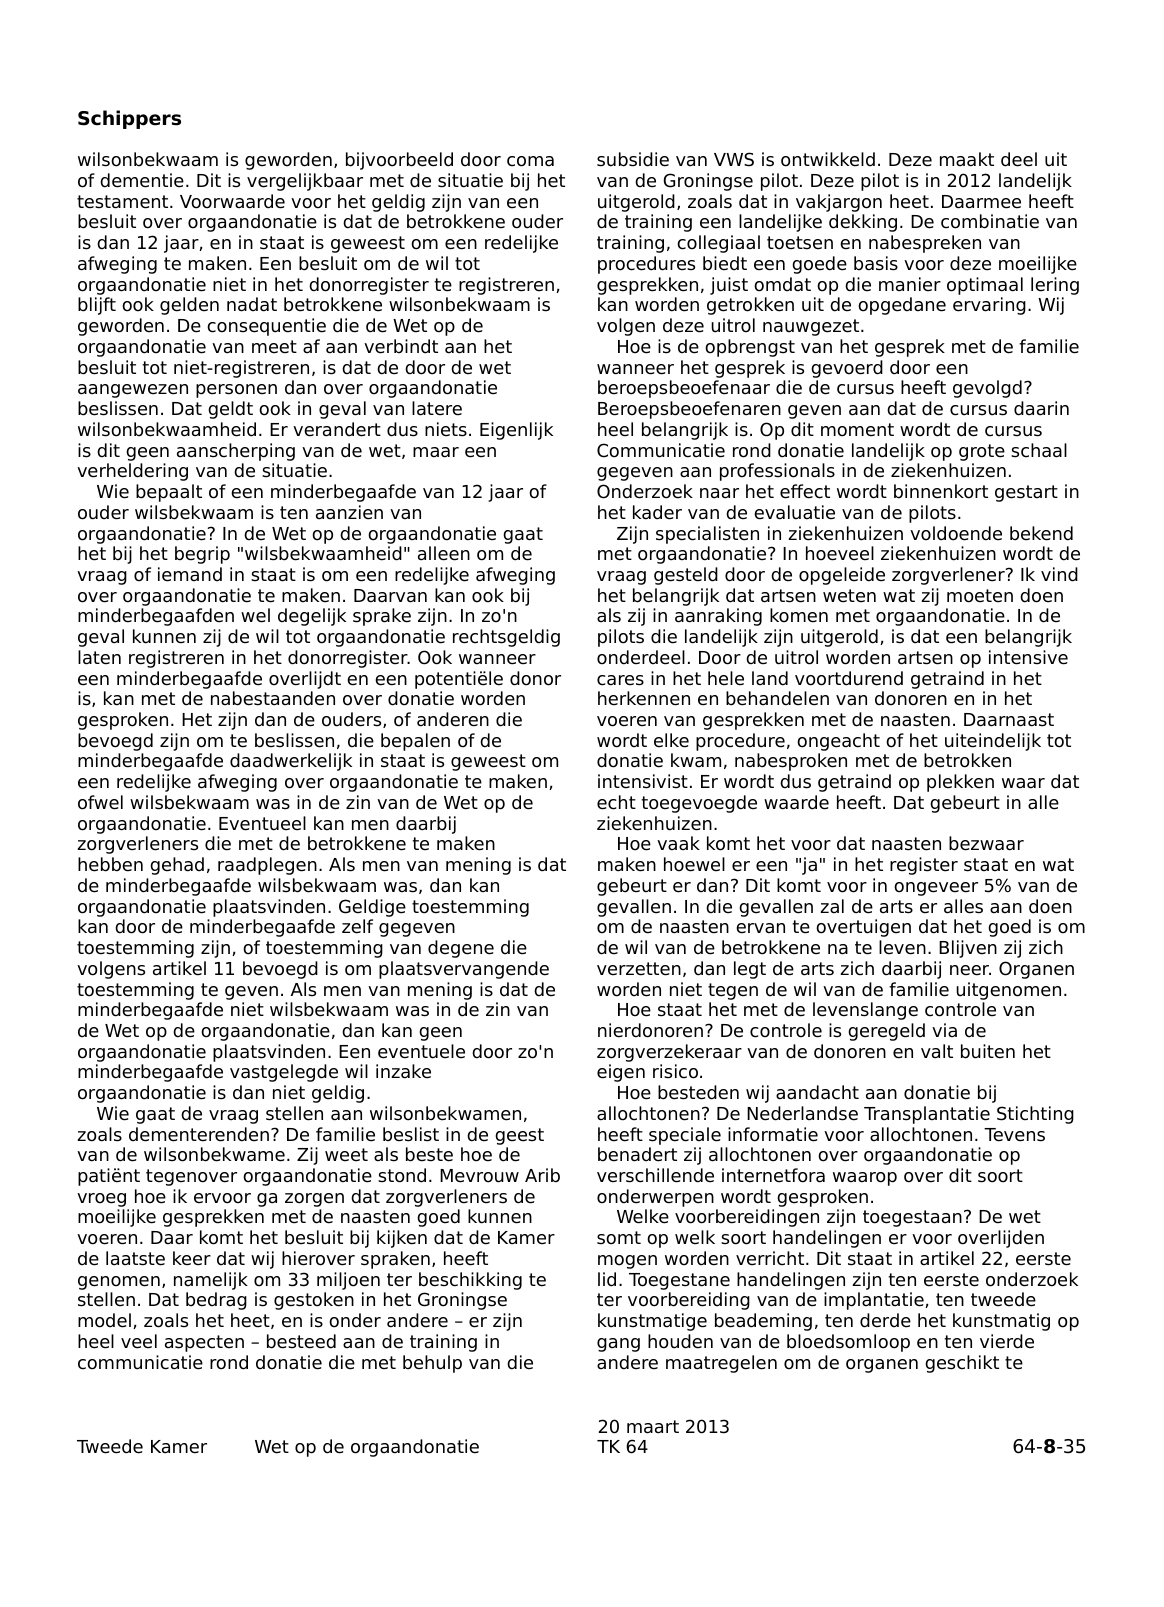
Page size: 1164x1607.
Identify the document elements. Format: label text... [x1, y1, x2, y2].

text Hoe besteden wij aandacht aan donatie bij allochtonen? De Nederlandse Transplantatie Stichting heeft speciale informatie voor allochtonen. Tevens benadert zij allochtonen over orgaandonatie op verschillende internetfora waarop over dit soort onderwerpen wordt gesproken. [596, 1083, 1087, 1207]
text Wie bepaalt of een minderbegaafde van 12 jaar of ouder wilsbekwaam is ten aanzien van orgaandonatie? In de Wet op de orgaandonatie gaat het bij het begrip "wilsbekwaamheid" alleen om de vraag of iemand in staat is om een redelijke afweging over orgaandonatie te maken. Daarvan kan ook bij minderbegaafden wel degelijk sprake zijn. In zo'n geval kunnen zij de wil tot orgaandonatie rechtsgeldig laten registreren in het donorregister. Ook wanneer een minderbegaafde overlijdt en een potentiële donor is, kan met de nabestaanden over donatie worden gesproken. Het zijn dan de ouders, of anderen die bevoegd zijn om te beslissen, die bepalen of de minderbegaafde daadwerkelijk in staat is geweest om een redelijke afweging over orgaandonatie te maken, ofwel wilsbekwaam was in de zin van de Wet op de orgaandonatie. Eventueel kan men daarbij zorgverleners die met de betrokkene te maken hebben gehad, raadplegen. Als men van mening is dat de minderbegaafde wilsbekwaam was, dan kan orgaandonatie plaatsvinden. Geldige toestemming kan door de minderbegaafde zelf gegeven toestemming zijn, of toestemming van degene die volgens artikel 11 bevoegd is om plaatsvervangende toestemming te geven. Als men van mening is dat de minderbegaafde niet wilsbekwaam was in de zin van de Wet op de orgaandonatie, dan kan geen orgaandonatie plaatsvinden. Een eventuele door zo'n minderbegaafde vastgelegde wil inzake orgaandonatie is dan niet geldig. [77, 482, 567, 1104]
text Hoe staat het met de levenslange controle van nierdonoren? De controle is geregeld via de zorgverzekeraar van de donoren en valt buiten het eigen risico. [596, 1000, 1087, 1083]
text Hoe is de opbrengst van het gesprek met de familie wanneer het gesprek is gevoerd door een beroepsbeoefenaar die de cursus heeft gevolgd? Beroepsbeoefenaren geven aan dat de cursus daarin heel belangrijk is. Op dit moment wordt de cursus Communicatie rond donatie landelijk op grote schaal gegeven aan professionals in de ziekenhuizen. Onderzoek naar het effect wordt binnenkort gestart in het kader van de evaluatie van de pilots. [596, 337, 1087, 523]
text Welke voorbereidingen zijn toegestaan? De wet somt op welk soort handelingen er voor overlijden mogen worden verricht. Dit staat in artikel 22, eerste lid. Toegestane handelingen zijn ten eerste onderzoek ter voorbereiding van de implantatie, ten tweede kunstmatige beademing, ten derde het kunstmatig op gang houden van de bloedsomloop en ten vierde andere maatregelen om de organen geschikt te [596, 1207, 1087, 1373]
text Hoe vaak komt het voor dat naasten bezwaar maken hoewel er een "ja" in het register staat en wat gebeurt er dan? Dit komt voor in ongeveer 5% van de gevallen. In die gevallen zal de arts er alles aan doen om de naasten ervan te overtuigen dat het goed is om de wil van de betrokkene na te leven. Blijven zij zich verzetten, dan legt de arts zich daarbij neer. Organen worden niet tegen de wil van de familie uitgenomen. [596, 834, 1087, 1000]
text Wie gaat de vraag stellen aan wilsonbekwamen, zoals dementerenden? De familie beslist in de geest van de wilsonbekwame. Zij weet als beste hoe de patiënt tegenover orgaandonatie stond. Mevrouw Arib vroeg hoe ik ervoor ga zorgen dat zorgverleners de moeilijke gesprekken met de naasten goed kunnen voeren. Daar komt het besluit bij kijken dat de Kamer de laatste keer dat wij hierover spraken, heeft genomen, namelijk om 33 miljoen ter beschikking te stellen. Dat bedrag is gestoken in het Groningse model, zoals het heet, en is onder andere – er zijn heel veel aspecten – besteed aan de training in communicatie rond donatie die met behulp van die [77, 1104, 567, 1373]
text Zijn specialisten in ziekenhuizen voldoende bekend met orgaandonatie? In hoeveel ziekenhuizen wordt de vraag gesteld door de opgeleide zorgverlener? Ik vind het belangrijk dat artsen weten wat zij moeten doen als zij in aanraking komen met orgaandonatie. In de pilots die landelijk zijn uitgerold, is dat een belangrijk onderdeel. Door de uitrol worden artsen op intensive cares in het hele land voortdurend getraind in het herkennen en behandelen van donoren en in het voeren van gesprekken met de naasten. Daarnaast wordt elke procedure, ongeacht of het uiteindelijk tot donatie kwam, nabesproken met de betrokken intensivist. Er wordt dus getraind op plekken waar dat echt toegevoegde waarde heeft. Dat gebeurt in alle ziekenhuizen. [596, 523, 1087, 834]
text subsidie van VWS is ontwikkeld. Deze maakt deel uit van de Groningse pilot. Deze pilot is in 2012 landelijk uitgerold, zoals dat in vakjargon heet. Daarmee heeft de training een landelijke dekking. De combinatie van training, collegiaal toetsen en nabespreken van procedures biedt een goede basis voor deze moeilijke gesprekken, juist omdat op die manier optimaal lering kan worden getrokken uit de opgedane ervaring. Wij volgen deze uitrol nauwgezet. [596, 150, 1087, 337]
text wilsonbekwaam is geworden, bijvoorbeeld door coma of dementie. Dit is vergelijkbaar met de situatie bij het testament. Voorwaarde voor het geldig zijn van een besluit over orgaandonatie is dat de betrokkene ouder is dan 12 jaar, en in staat is geweest om een redelijke afweging te maken. Een besluit om de wil tot orgaandonatie niet in het donorregister te registreren, blijft ook gelden nadat betrokkene wilsonbekwaam is geworden. De consequentie die de Wet op de orgaandonatie van meet af aan verbindt aan het besluit tot niet-registreren, is dat de door de wet aangewezen personen dan over orgaandonatie beslissen. Dat geldt ook in geval van latere wilsonbekwaamheid. Er verandert dus niets. Eigenlijk is dit geen aanscherping van de wet, maar een verheldering van de situatie. [77, 150, 567, 482]
